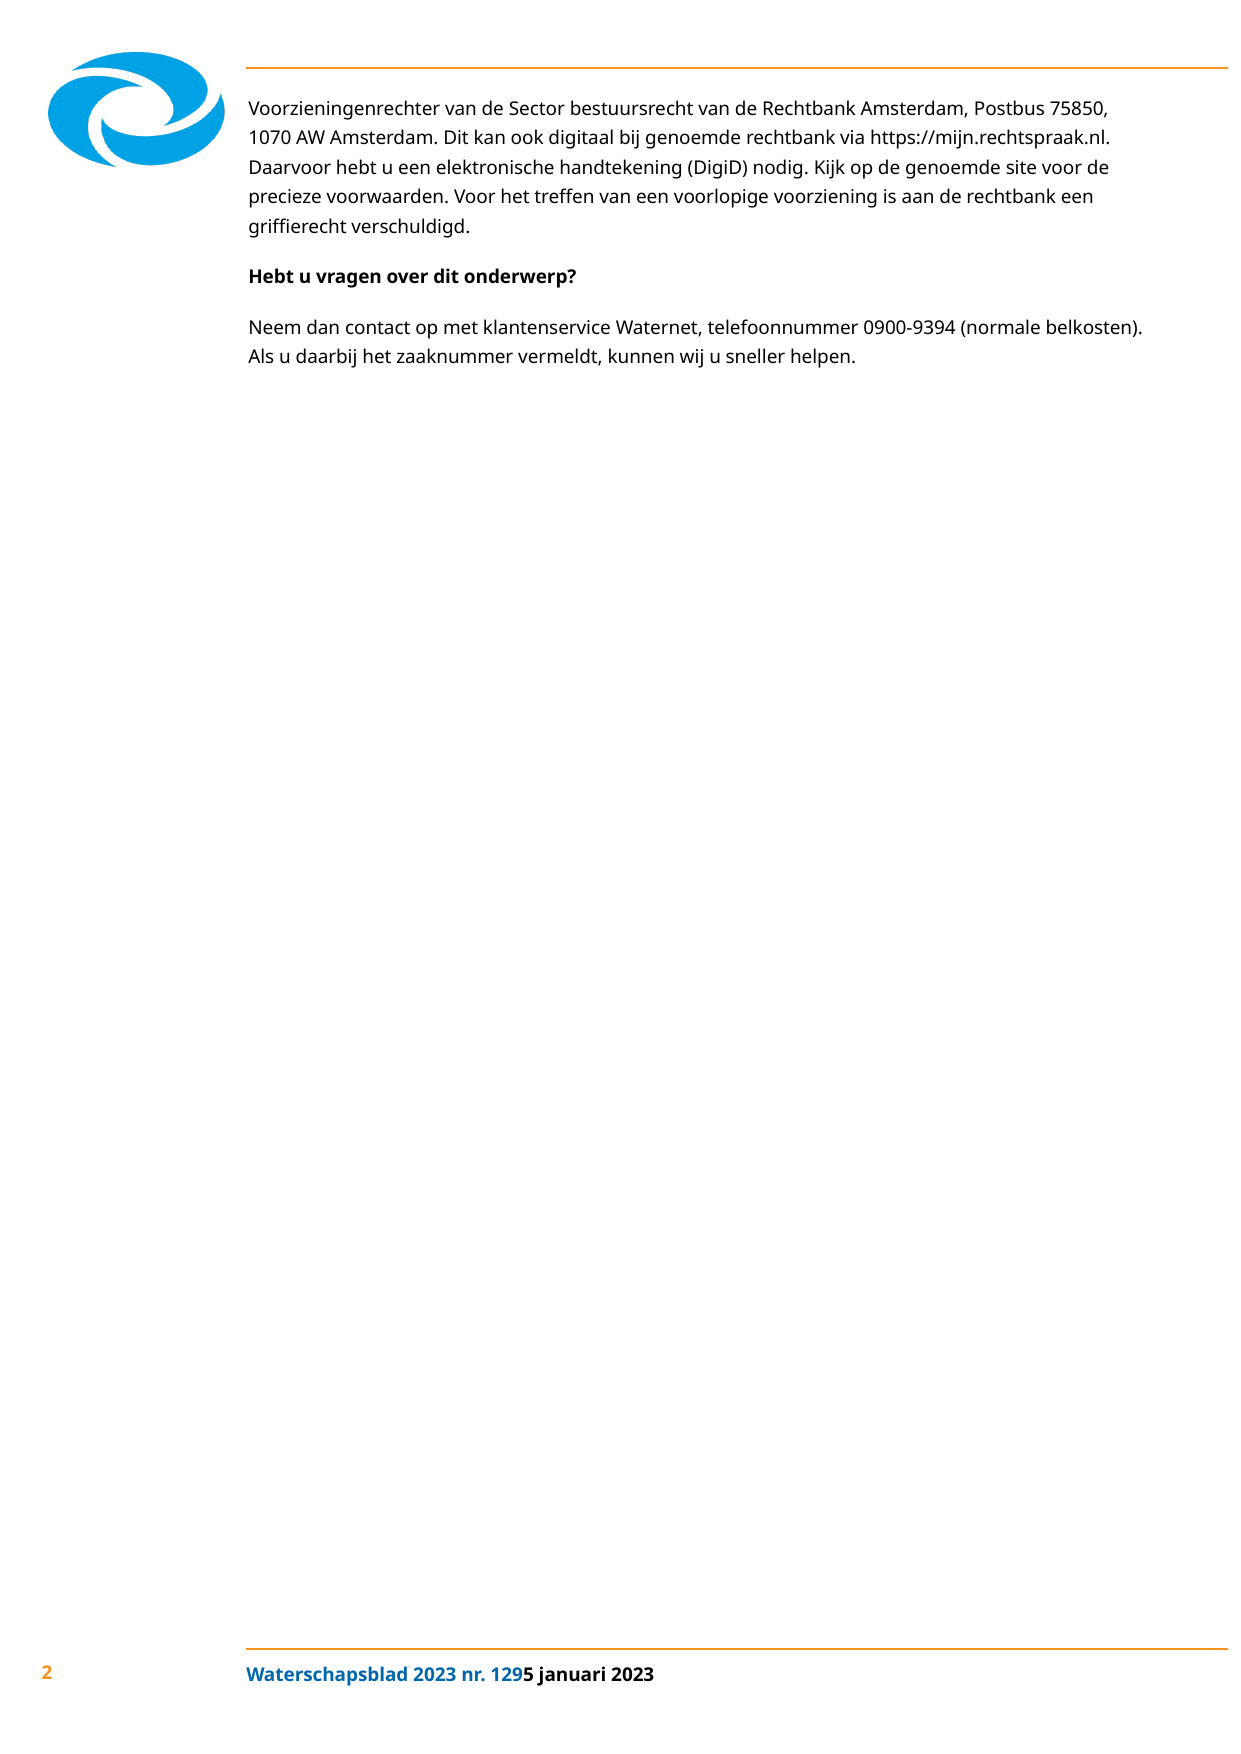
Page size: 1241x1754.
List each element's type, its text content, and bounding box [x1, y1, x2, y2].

text Hebt u vragen over dit onderwerp? [248, 263, 1152, 289]
picture [41, 47, 231, 172]
text Neem dan contact op met klantenservice Waternet, telefoonnummer 0900-9394 (normale belkosten). Als u daarbij het zaaknummer vermeldt, kunnen wij u sneller helpen. [248, 314, 1152, 369]
text Voorzieningenrechter van de Sector bestuursrecht van de Rechtbank Amsterdam, Postbus 75850, 1070 AW Amsterdam. Dit kan ook digitaal bij genoemde rechtbank via https://mijn.rechtspraak.nl. Daarvoor hebt u een elektronische handtekening (DigiD) nodig. Kijk op de genoemde site voor de precieze voorwaarden. Voor het treffen van een voorlopige voorziening is aan de rechtbank een griffierecht verschuldigd. [248, 95, 1152, 239]
